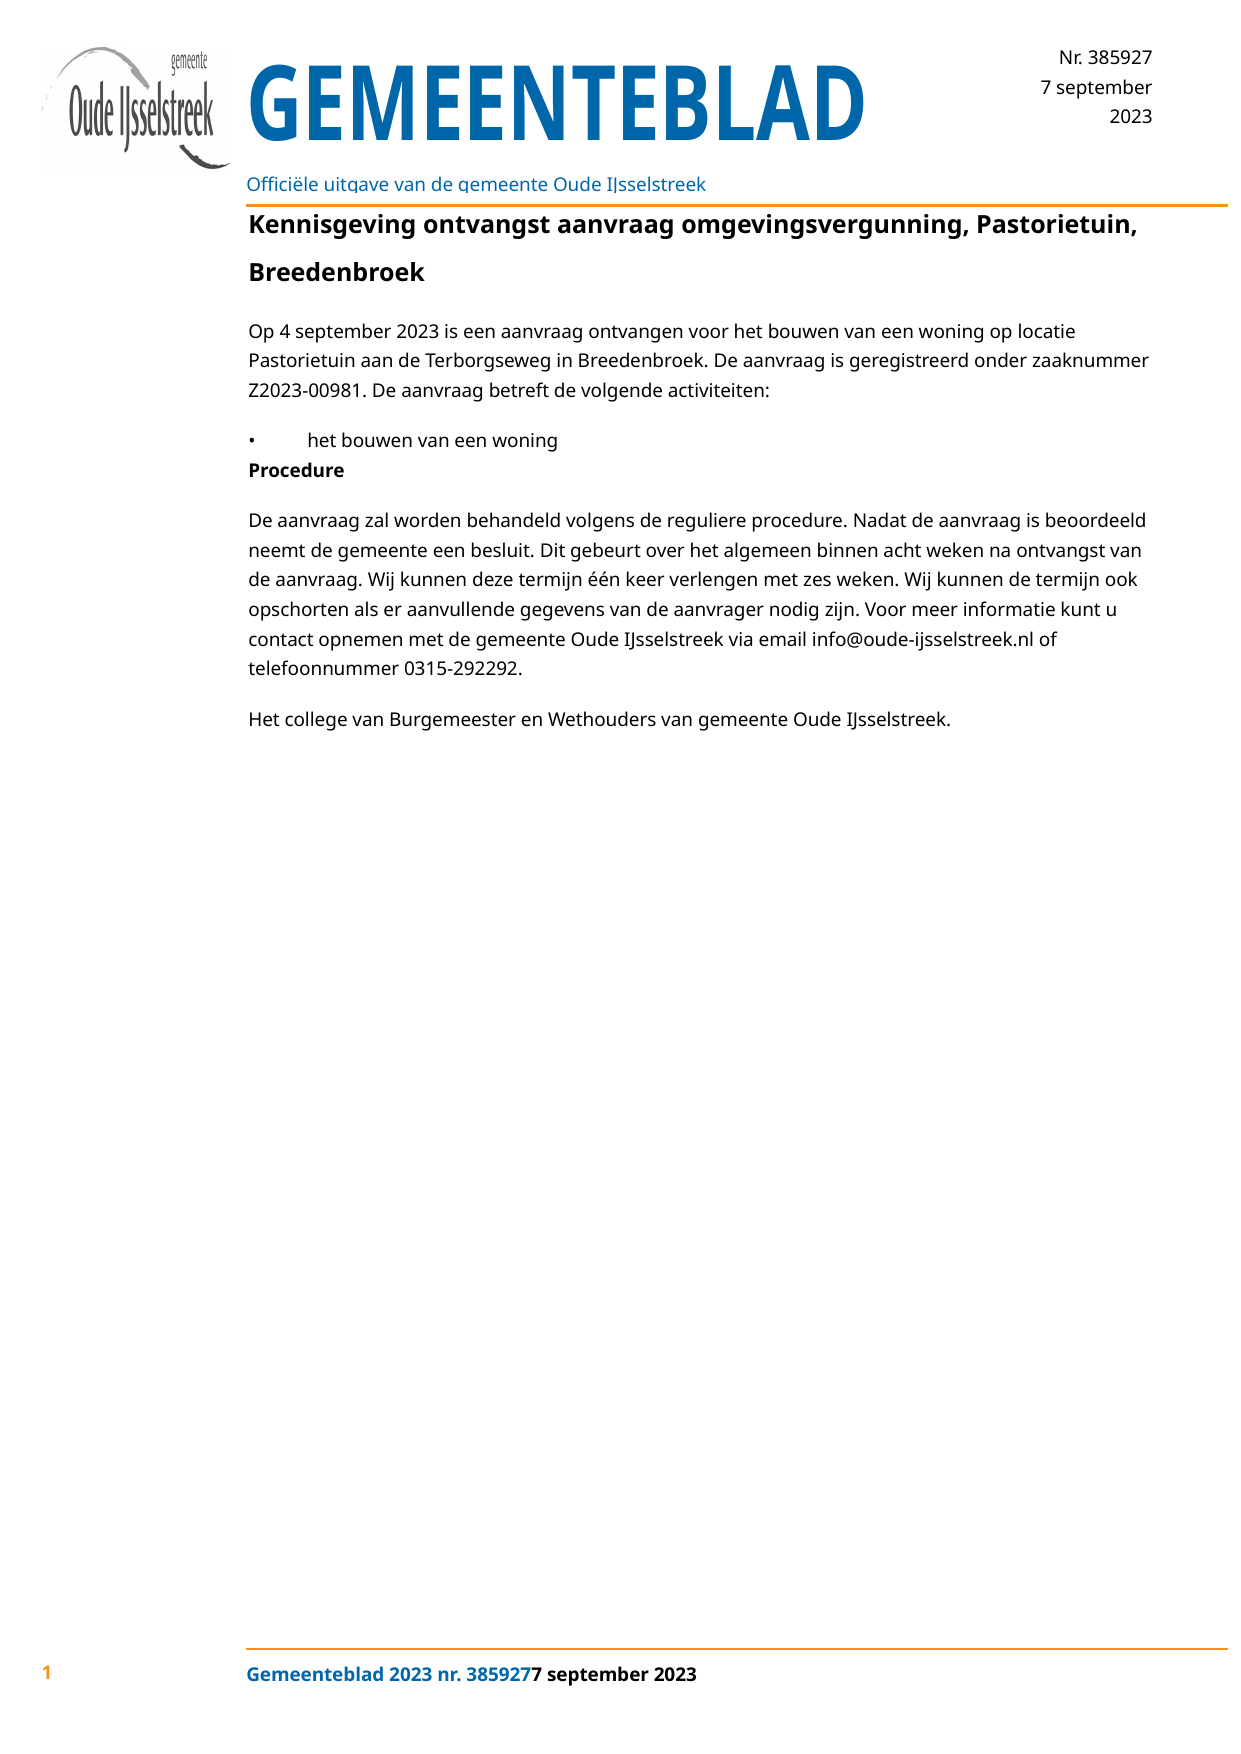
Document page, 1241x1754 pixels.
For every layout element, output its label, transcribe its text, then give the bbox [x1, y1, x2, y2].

picture [41, 47, 231, 172]
text Op 4 september 2023 is een aanvraag ontvangen voor het bouwen van een woning op locatie Pastorietuin aan de Terborgseweg in Breedenbroek. De aanvraag is geregistreerd onder zaaknummer Z2023-00981. De aanvraag betreft de volgende activiteiten: [248, 318, 1152, 403]
text Kennisgeving ontvangst aanvraag omgevingsvergunning, Pastorietuin, Breedenbroek [248, 207, 1152, 288]
list het bouwen van een woning [248, 427, 1152, 453]
text De aanvraag zal worden behandeld volgens de reguliere procedure. Nadat de aanvraag is beoordeeld neemt de gemeente een besluit. Dit gebeurt over het algemeen binnen acht weken na ontvangst van de aanvraag. Wij kunnen deze termijn één keer verlengen met zes weken. Wij kunnen de termijn ook opschorten als er aanvullende gegevens van de aanvrager nodig zijn. Voor meer informatie kunt u contact opnemen met de gemeente Oude IJsselstreek via email info@oude-ijsselstreek.nl of telefoonnummer 0315-292292. [248, 507, 1152, 681]
text Het college van Burgemeester en Wethouders van gemeente Oude IJsselstreek. [248, 706, 1152, 732]
text Procedure [248, 457, 1152, 483]
